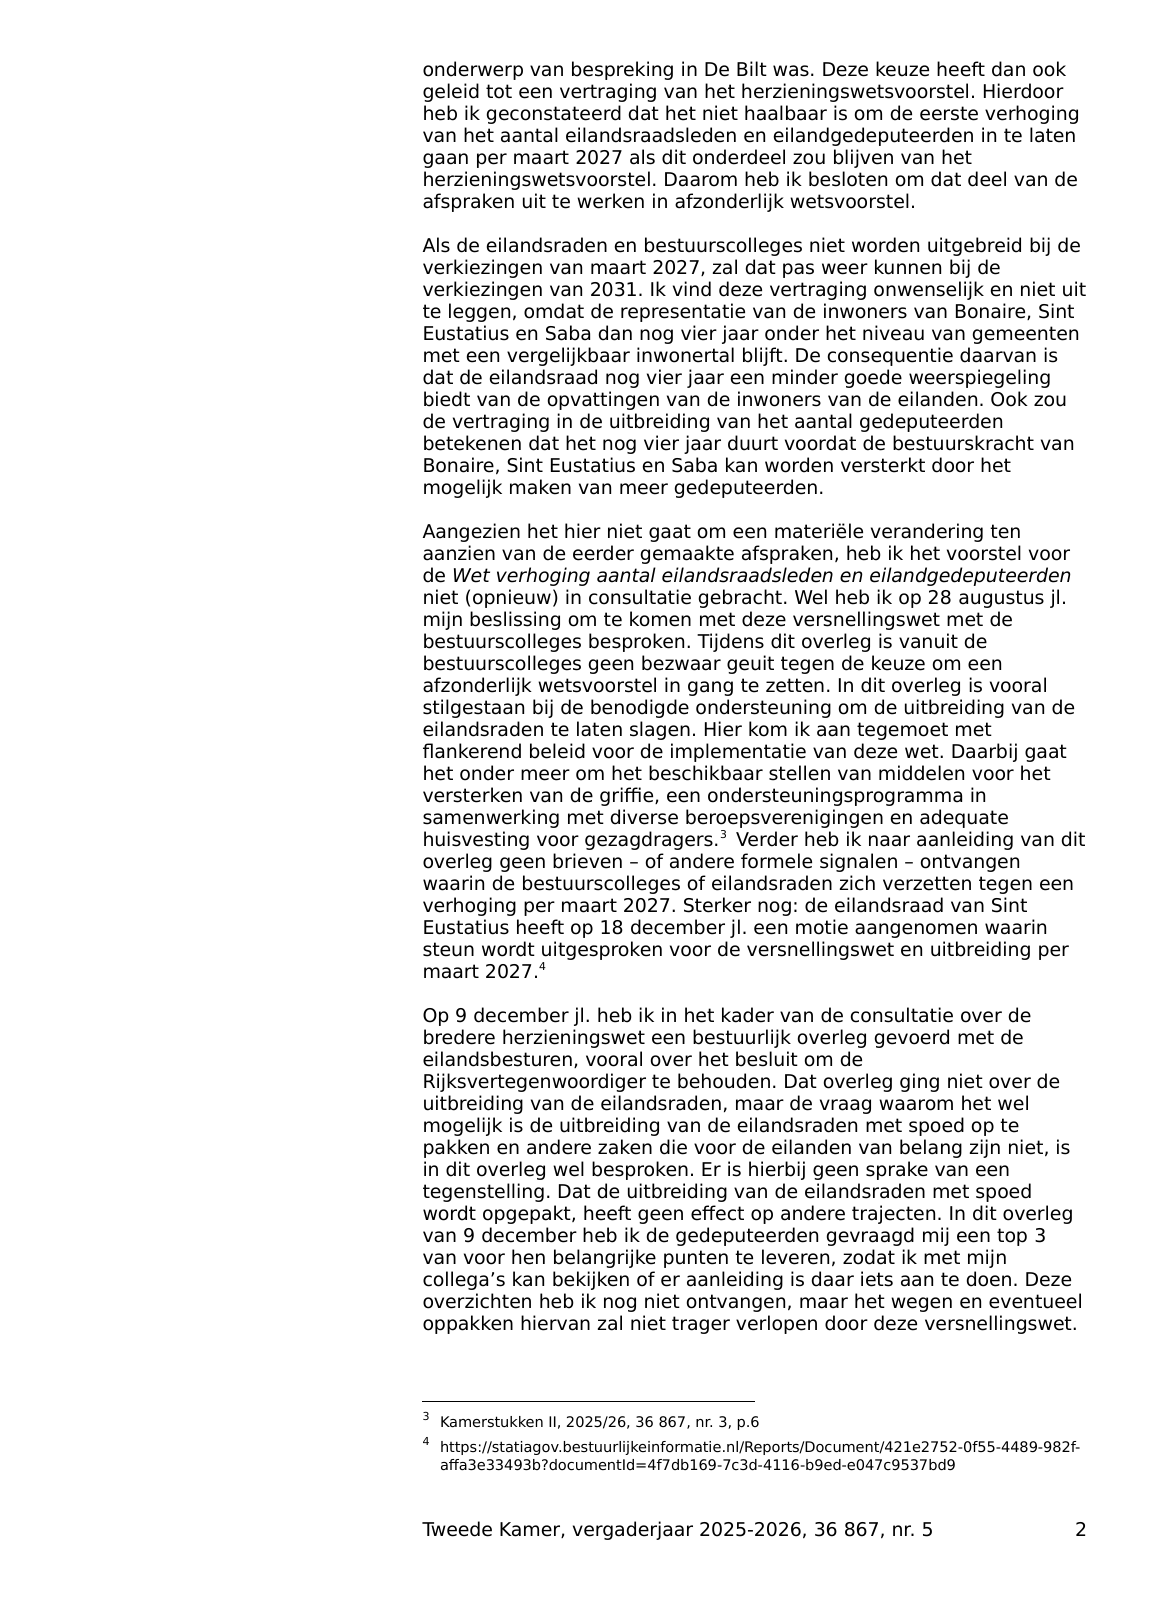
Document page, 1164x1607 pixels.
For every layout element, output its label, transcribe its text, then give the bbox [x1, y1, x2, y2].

text Aangezien het hier niet gaat om een materiële verandering ten aanzien van de eerder gemaakte afspraken, heb ik het voorstel voor de Wet verhoging aantal eilandsraadsleden en eilandgedeputeerden niet (opnieuw) in consultatie gebracht. Wel heb ik op 28 augustus jl. mijn beslissing om te komen met deze versnellingswet met de bestuurscolleges besproken. Tijdens dit overleg is vanuit de bestuurscolleges geen bezwaar geuit tegen de keuze om een afzonderlijk wetsvoorstel in gang te zetten. In dit overleg is vooral stilgestaan bij de benodigde ondersteuning om de uitbreiding van de eilandsraden te laten slagen. Hier kom ik aan tegemoet met flankerend beleid voor de implementatie van deze wet. Daarbij gaat het onder meer om het beschikbaar stellen van middelen voor het versterken van de griffie, een ondersteuningsprogramma in samenwerking met diverse beroepsverenigingen en adequate huisvesting voor gezagdragers. Verder heb ik naar aanleiding van dit overleg geen brieven – of andere formele signalen – ontvangen waarin de bestuurscolleges of eilandsraden zich verzetten tegen een verhoging per maart 2027. Sterker nog: de eilandsraad van Sint Eustatius heeft op 18 december jl. een motie aangenomen waarin steun wordt uitgesproken voor de versnellingswet en uitbreiding per maart 2027. [422, 521, 1087, 983]
text onderwerp van bespreking in De Bilt was. Deze keuze heeft dan ook geleid tot een vertraging van het herzieningswetsvoorstel. Hierdoor heb ik geconstateerd dat het niet haalbaar is om de eerste verhoging van het aantal eilandsraadsleden en eilandgedeputeerden in te laten gaan per maart 2027 als dit onderdeel zou blijven van het herzieningswetsvoorstel. Daarom heb ik besloten om dat deel van de afspraken uit te werken in afzonderlijk wetsvoorstel. [422, 59, 1087, 213]
text Kamerstukken II, 2025/26, 36 867, nr. 3, p.6 [422, 1410, 1087, 1432]
text https://statiagov.bestuurlijkeinformatie.nl/Reports/Document/421e2752-0f55-4489-982f-affa3e33493b?documentId=4f7db169-7c3d-4116-b9ed-e047c9537bd9 [422, 1435, 1087, 1474]
text Op 9 december jl. heb ik in het kader van de consultatie over de bredere herzieningswet een bestuurlijk overleg gevoerd met de eilandsbesturen, vooral over het besluit om de Rijksvertegenwoordiger te behouden. Dat overleg ging niet over de uitbreiding van de eilandsraden, maar de vraag waarom het wel mogelijk is de uitbreiding van de eilandsraden met spoed op te pakken en andere zaken die voor de eilanden van belang zijn niet, is in dit overleg wel besproken. Er is hierbij geen sprake van een tegenstelling. Dat de uitbreiding van de eilandsraden met spoed wordt opgepakt, heeft geen effect op andere trajecten. In dit overleg van 9 december heb ik de gedeputeerden gevraagd mij een top 3 van voor hen belangrijke punten te leveren, zodat ik met mijn collega’s kan bekijken of er aanleiding is daar iets aan te doen. Deze overzichten heb ik nog niet ontvangen, maar het wegen en eventueel oppakken hiervan zal niet trager verlopen door deze versnellingswet. [422, 1005, 1087, 1334]
text Als de eilandsraden en bestuurscolleges niet worden uitgebreid bij de verkiezingen van maart 2027, zal dat pas weer kunnen bij de verkiezingen van 2031. Ik vind deze vertraging onwenselijk en niet uit te leggen, omdat de representatie van de inwoners van Bonaire, Sint Eustatius en Saba dan nog vier jaar onder het niveau van gemeenten met een vergelijkbaar inwonertal blijft. De consequentie daarvan is dat de eilandsraad nog vier jaar een minder goede weerspiegeling biedt van de opvattingen van de inwoners van de eilanden. Ook zou de vertraging in de uitbreiding van het aantal gedeputeerden betekenen dat het nog vier jaar duurt voordat de bestuurskracht van Bonaire, Sint Eustatius en Saba kan worden versterkt door het mogelijk maken van meer gedeputeerden. [422, 235, 1087, 499]
